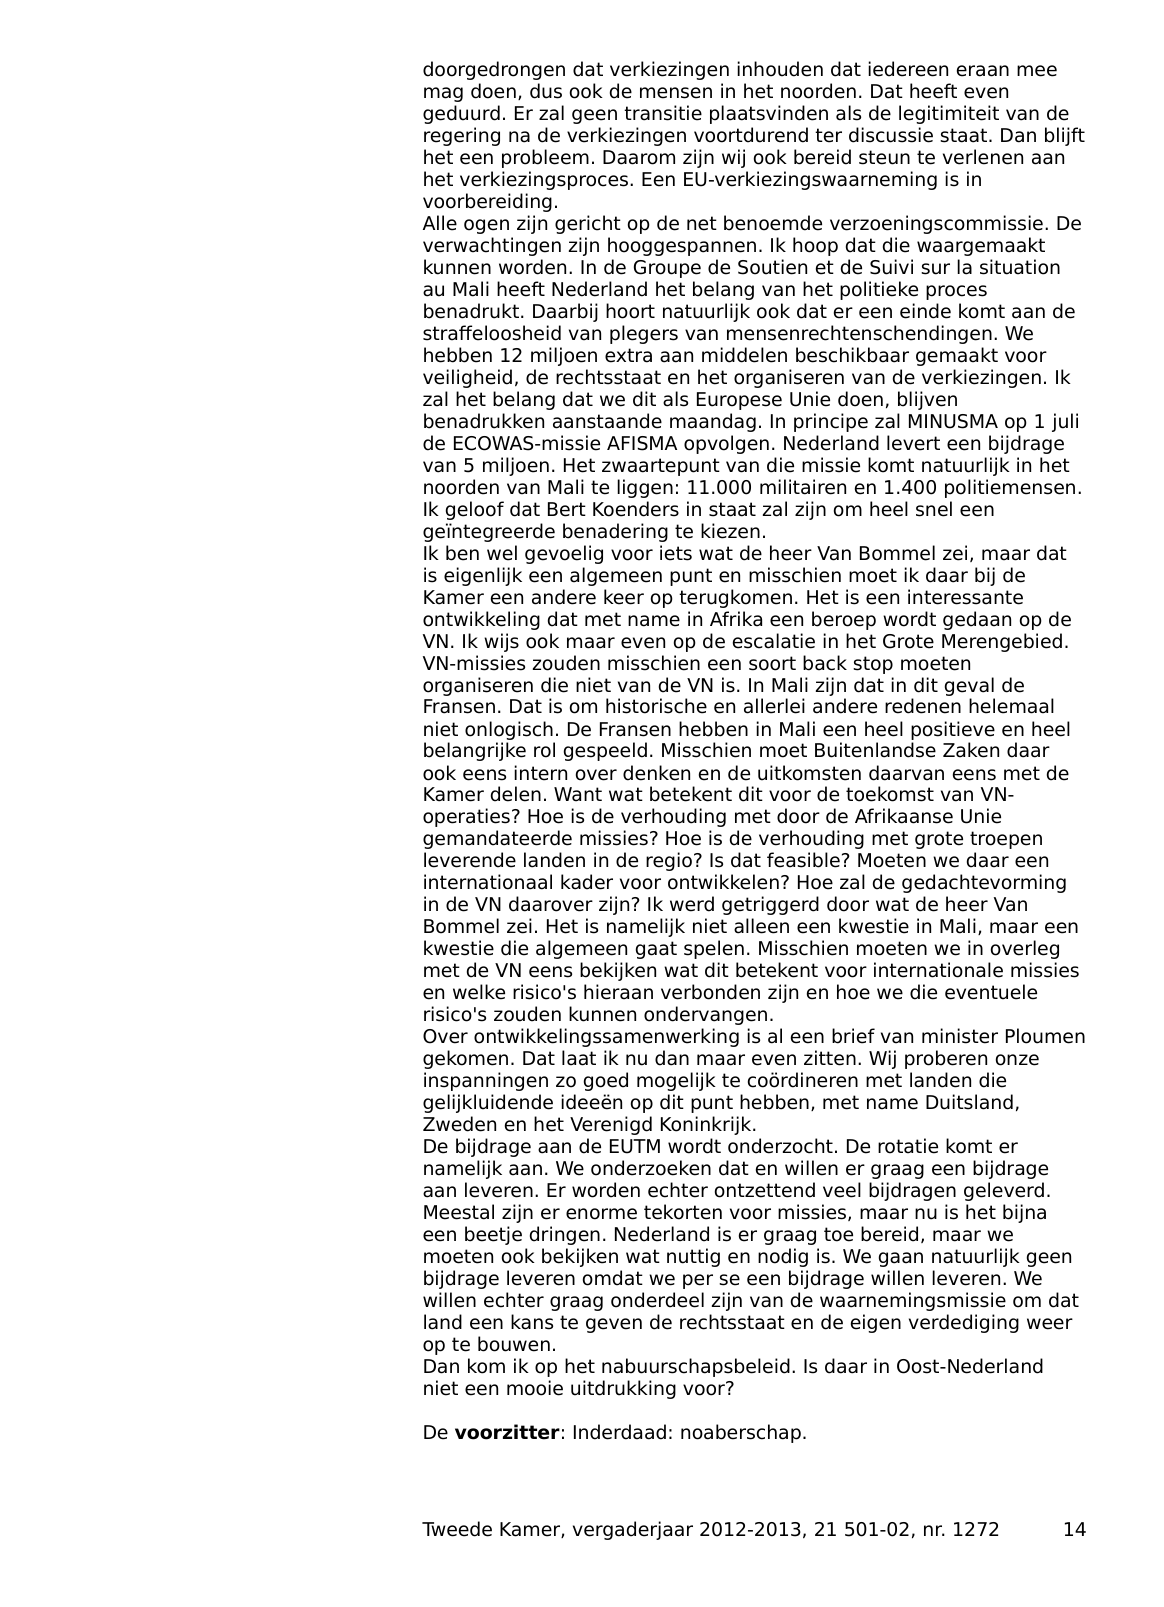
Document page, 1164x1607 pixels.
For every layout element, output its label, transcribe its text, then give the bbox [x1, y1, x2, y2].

text De bijdrage aan de EUTM wordt onderzocht. De rotatie komt er namelijk aan. We onderzoeken dat en willen er graag een bijdrage aan leveren. Er worden echter ontzettend veel bijdragen geleverd. Meestal zijn er enorme tekorten voor missies, maar nu is het bijna een beetje dringen. Nederland is er graag toe bereid, maar we moeten ook bekijken wat nuttig en nodig is. We gaan natuurlijk geen bijdrage leveren omdat we per se een bijdrage willen leveren. We willen echter graag onderdeel zijn van de waarnemingsmissie om dat land een kans te geven de rechtsstaat en de eigen verdediging weer op te bouwen. [422, 1136, 1087, 1356]
text Alle ogen zijn gericht op de net benoemde verzoeningscommissie. De verwachtingen zijn hooggespannen. Ik hoop dat die waargemaakt kunnen worden. In de Groupe de Soutien et de Suivi sur la situation au Mali heeft Nederland het belang van het politieke proces benadrukt. Daarbij hoort natuurlijk ook dat er een einde komt aan de straffeloosheid van plegers van mensenrechtenschendingen. We hebben 12 miljoen extra aan middelen beschikbaar gemaakt voor veiligheid, de rechtsstaat en het organiseren van de verkiezingen. Ik zal het belang dat we dit als Europese Unie doen, blijven benadrukken aanstaande maandag. In principe zal MINUSMA op 1 juli de ECOWAS-missie AFISMA opvolgen. Nederland levert een bijdrage van 5 miljoen. Het zwaartepunt van die missie komt natuurlijk in het noorden van Mali te liggen: 11.000 militairen en 1.400 politiemensen. Ik geloof dat Bert Koenders in staat zal zijn om heel snel een geïntegreerde benadering te kiezen. [422, 213, 1087, 543]
text Dan kom ik op het nabuurschapsbeleid. Is daar in Oost-Nederland niet een mooie uitdrukking voor? [422, 1356, 1087, 1400]
text Over ontwikkelingssamenwerking is al een brief van minister Ploumen gekomen. Dat laat ik nu dan maar even zitten. Wij proberen onze inspanningen zo goed mogelijk te coördineren met landen die gelijkluidende ideeën op dit punt hebben, met name Duitsland, Zweden en het Verenigd Koninkrijk. [422, 1026, 1087, 1136]
text Ik ben wel gevoelig voor iets wat de heer Van Bommel zei, maar dat is eigenlijk een algemeen punt en misschien moet ik daar bij de Kamer een andere keer op terugkomen. Het is een interessante ontwikkeling dat met name in Afrika een beroep wordt gedaan op de VN. Ik wijs ook maar even op de escalatie in het Grote Merengebied. VN-missies zouden misschien een soort back stop moeten organiseren die niet van de VN is. In Mali zijn dat in dit geval de Fransen. Dat is om historische en allerlei andere redenen helemaal niet onlogisch. De Fransen hebben in Mali een heel positieve en heel belangrijke rol gespeeld. Misschien moet Buitenlandse Zaken daar ook eens intern over denken en de uitkomsten daarvan eens met de Kamer delen. Want wat betekent dit voor de toekomst van VN-operaties? Hoe is de verhouding met door de Afrikaanse Unie gemandateerde missies? Hoe is de verhouding met grote troepen leverende landen in de regio? Is dat feasible? Moeten we daar een internationaal kader voor ontwikkelen? Hoe zal de gedachtevorming in de VN daarover zijn? Ik werd getriggerd door wat de heer Van Bommel zei. Het is namelijk niet alleen een kwestie in Mali, maar een kwestie die algemeen gaat spelen. Misschien moeten we in overleg met de VN eens bekijken wat dit betekent voor internationale missies en welke risico's hieraan verbonden zijn en hoe we die eventuele risico's zouden kunnen ondervangen. [422, 543, 1087, 1026]
text doorgedrongen dat verkiezingen inhouden dat iedereen eraan mee mag doen, dus ook de mensen in het noorden. Dat heeft even geduurd. Er zal geen transitie plaatsvinden als de legitimiteit van de regering na de verkiezingen voortdurend ter discussie staat. Dan blijft het een probleem. Daarom zijn wij ook bereid steun te verlenen aan het verkiezingsproces. Een EU-verkiezingswaarneming is in voorbereiding. [422, 59, 1087, 213]
text De voorzitter: Inderdaad: noaberschap. [422, 1422, 1087, 1444]
